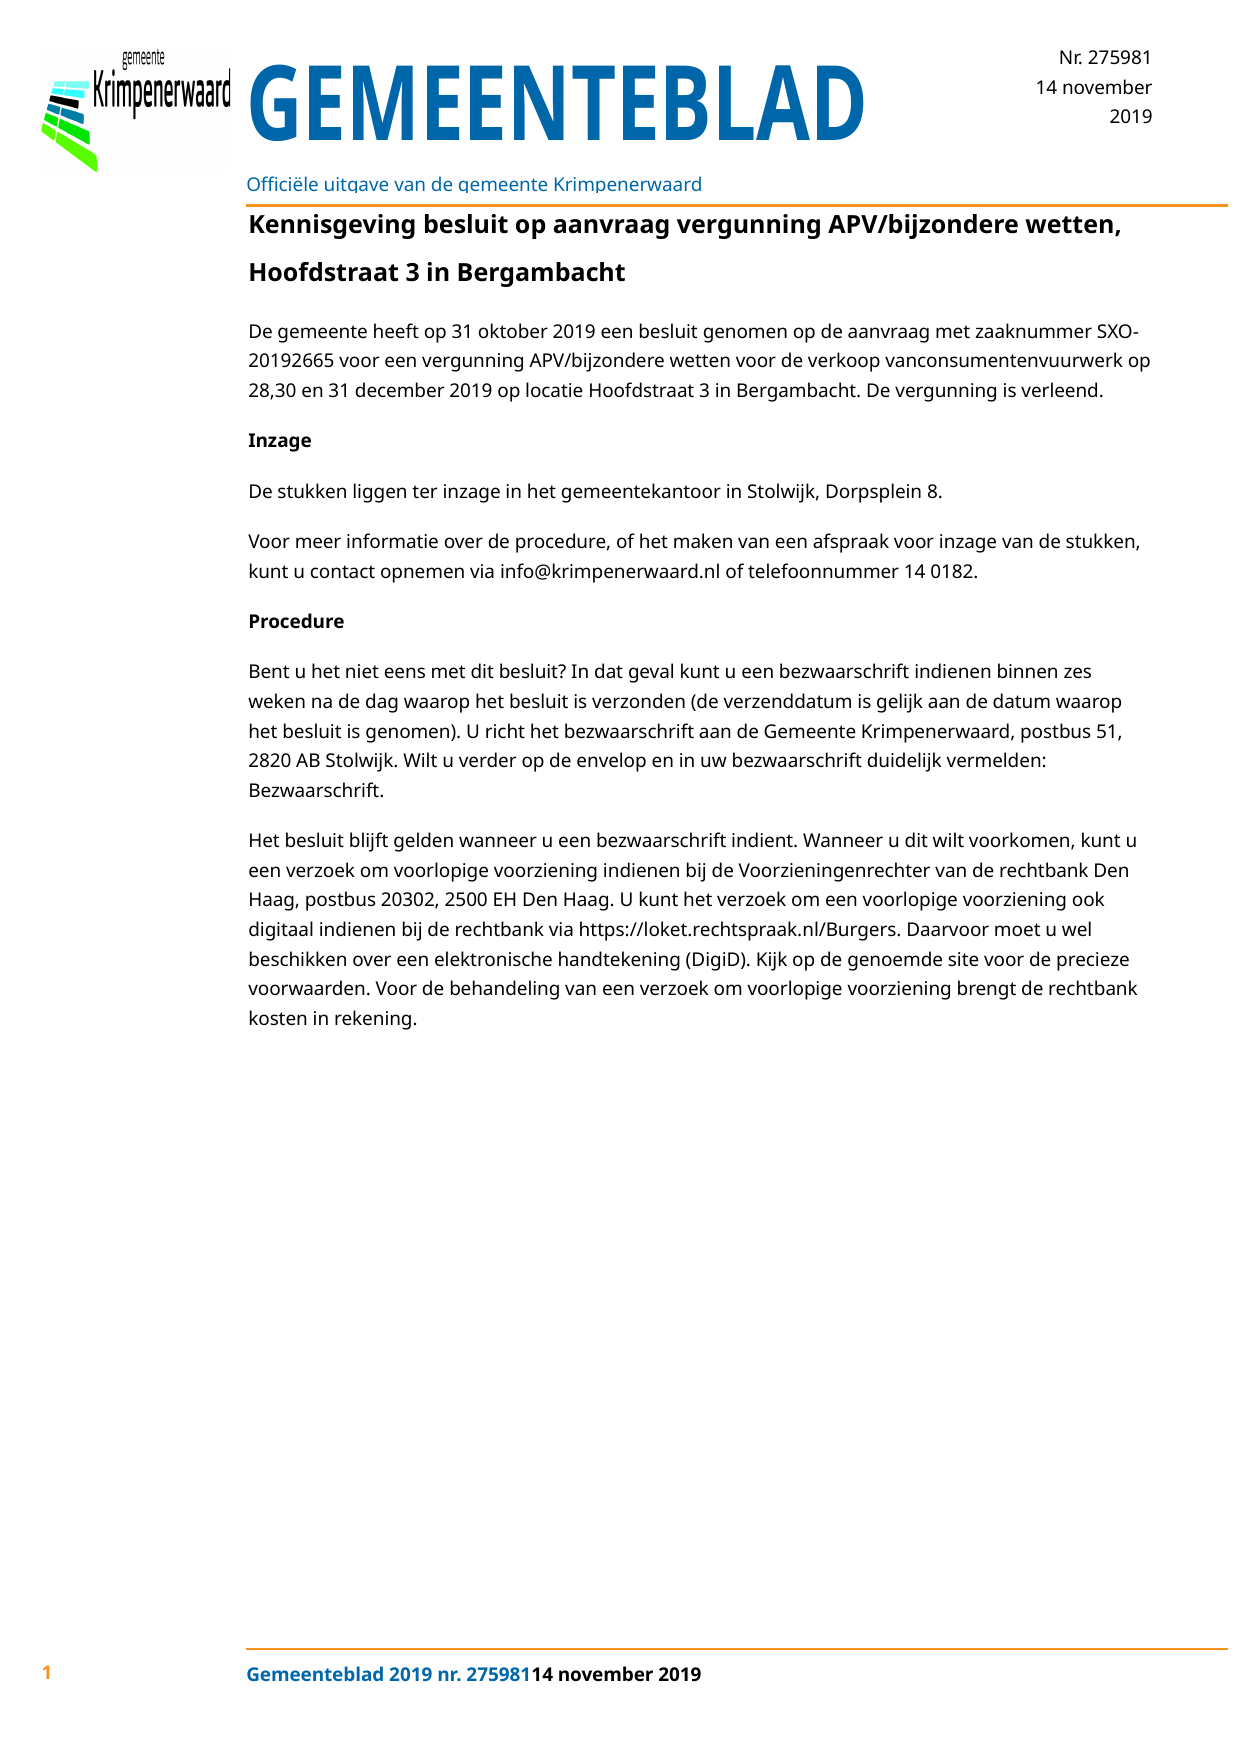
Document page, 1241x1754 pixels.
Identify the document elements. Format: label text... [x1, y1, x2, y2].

text Het besluit blijft gelden wanneer u een bezwaarschrift indient. Wanneer u dit wilt voorkomen, kunt u een verzoek om voorlopige voorziening indienen bij de Voorzieningenrechter van de rechtbank Den Haag, postbus 20302, 2500 EH Den Haag. U kunt het verzoek om een voorlopige voorziening ook digitaal indienen bij de rechtbank via https://loket.rechtspraak.nl/Burgers. Daarvoor moet u wel beschikken over een elektronische handtekening (DigiD). Kijk op de genoemde site voor de precieze voorwaarden. Voor de behandeling van een verzoek om voorlopige voorziening brengt de rechtbank kosten in rekening. [248, 827, 1152, 1031]
text De gemeente heeft op 31 oktober 2019 een besluit genomen op de aanvraag met zaaknummer SXO-20192665 voor een vergunning APV/bijzondere wetten voor de verkoop vanconsumentenvuurwerk op 28,30 en 31 december 2019 op locatie Hoofdstraat 3 in Bergambacht. De vergunning is verleend. [248, 318, 1152, 403]
text Procedure [248, 608, 1152, 634]
text Bent u het niet eens met dit besluit? In dat geval kunt u een bezwaarschrift indienen binnen zes weken na de dag waarop het besluit is verzonden (de verzenddatum is gelijk aan de datum waarop het besluit is genomen). U richt het bezwaarschrift aan de Gemeente Krimpenerwaard, postbus 51, 2820 AB Stolwijk. Wilt u verder op de envelop en in uw bezwaarschrift duidelijk vermelden: Bezwaarschrift. [248, 659, 1152, 803]
text Kennisgeving besluit op aanvraag vergunning APV/bijzondere wetten, Hoofdstraat 3 in Bergambacht [248, 207, 1152, 288]
text Inzage [248, 427, 1152, 453]
picture [41, 47, 231, 172]
text De stukken liggen ter inzage in het gemeentekantoor in Stolwijk, Dorpsplein 8. [248, 478, 1152, 504]
text Voor meer informatie over de procedure, of het maken van een afspraak voor inzage van de stukken, kunt u contact opnemen via info@krimpenerwaard.nl of telefoonnummer 14 0182. [248, 528, 1152, 584]
